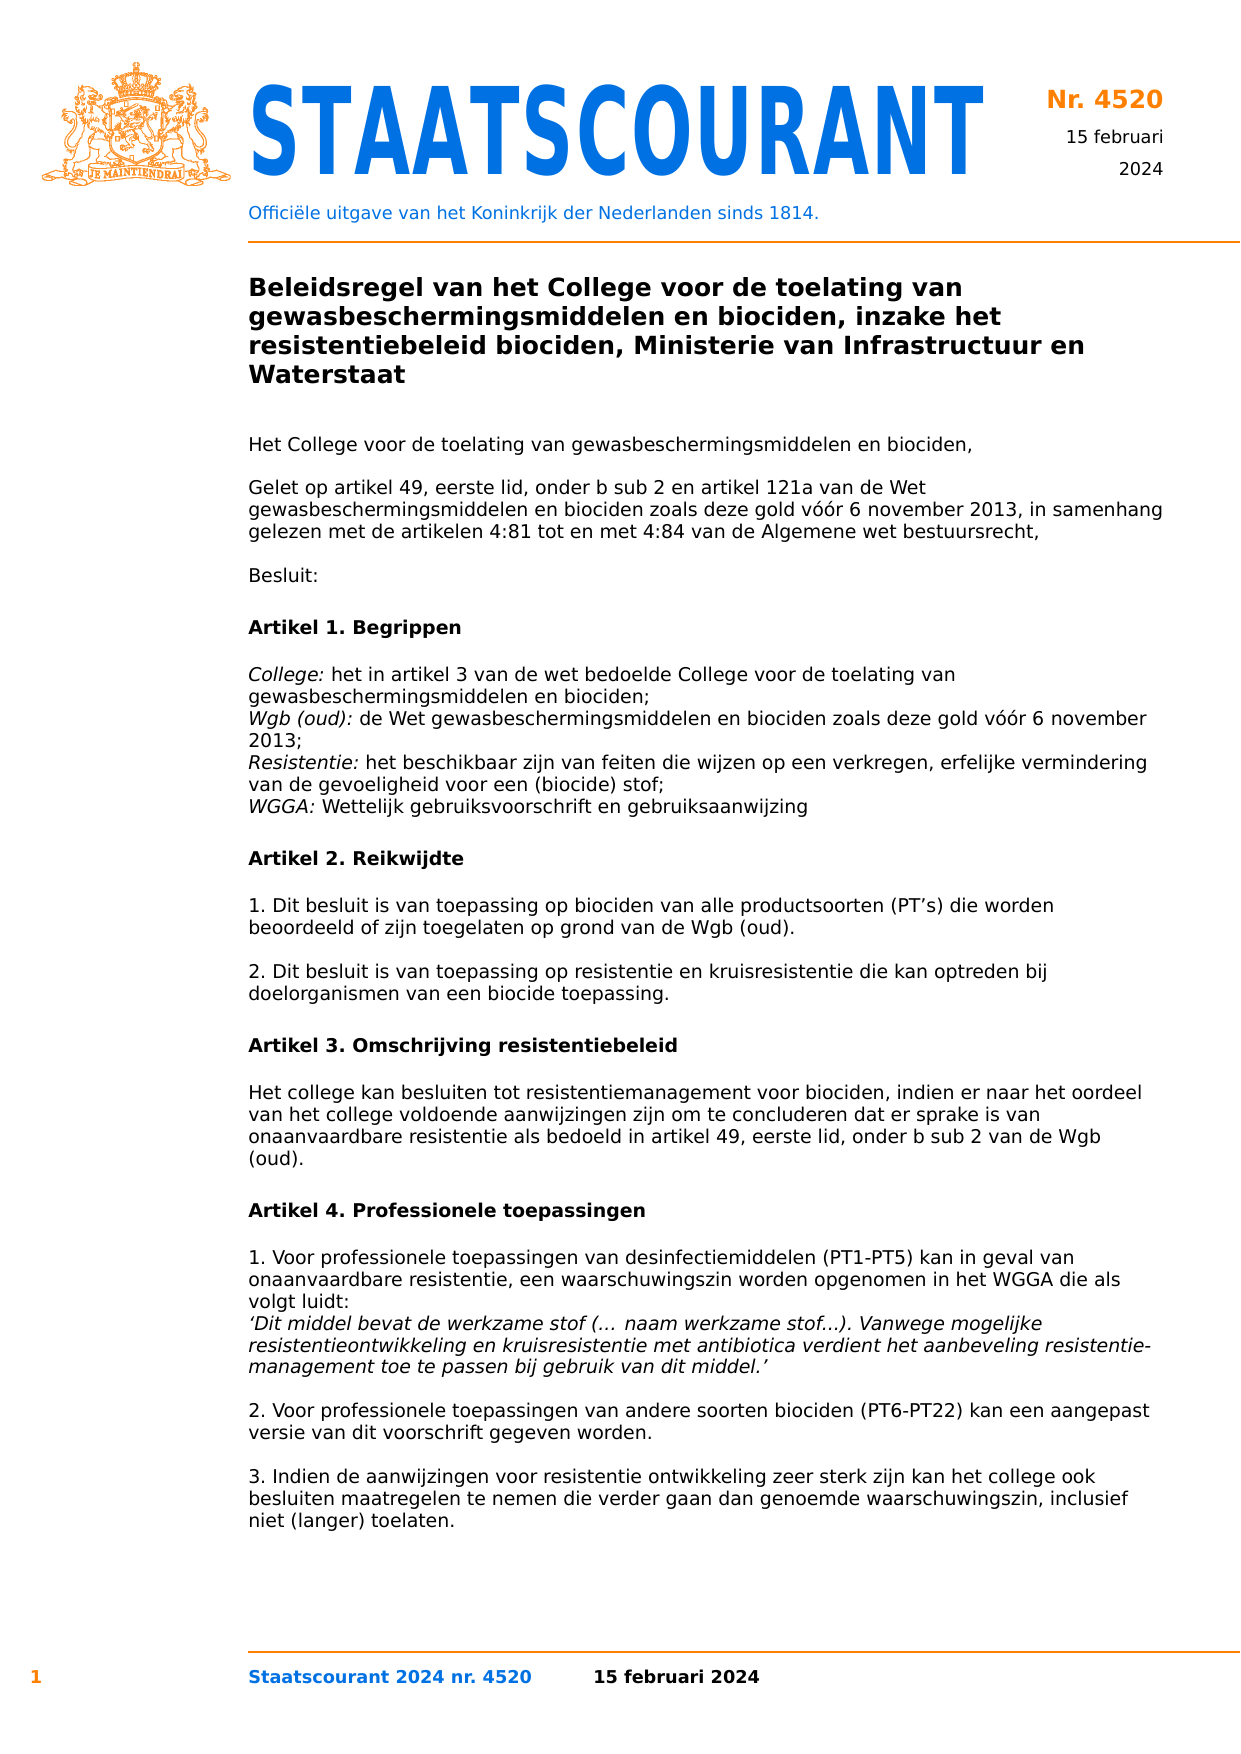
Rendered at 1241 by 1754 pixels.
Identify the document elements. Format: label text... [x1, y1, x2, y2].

text 1. Voor professionele toepassingen van desinfectiemiddelen (PT1-PT5) kan in geval van onaanvaardbare resistentie, een waarschuwingszin worden opgenomen in het WGGA die als volgt luidt: [248, 1247, 1163, 1312]
text WGGA: Wettelijk gebruiksvoorschrift en gebruiksaanwijzing [248, 796, 1163, 818]
subtitle Artikel 3. Omschrijving resistentiebeleid [248, 1035, 1163, 1057]
text College: het in artikel 3 van de wet bedoelde College voor de toelating van gewasbeschermingsmiddelen en biociden; [248, 664, 1163, 708]
table_cell 15 februari [998, 121, 1240, 153]
text 3. Indien de aanwijzingen voor resistentie ontwikkeling zeer sterk zijn kan het college ook besluiten maatregelen te nemen die verder gaan dan genoemde waarschuwingszin, inclusief niet (langer) toelaten. [248, 1466, 1163, 1532]
text Het College voor de toelating van gewasbeschermingsmiddelen en biociden, [248, 433, 1163, 455]
text Wgb (oud): de Wet gewasbeschermingsmiddelen en biociden zoals deze gold vóór 6 november 2013; [248, 708, 1163, 752]
text ‘Dit middel bevat de werkzame stof (... naam werkzame stof...). Vanwege mogelijke resistentieontwikkeling en kruisresistentie met antibiotica verdient het aanbeveling resistentie-management toe te passen bij gebruik van dit middel.’ [248, 1312, 1163, 1378]
table_cell 2024 [998, 153, 1240, 203]
table_header [25, 62, 248, 241]
table_header STAATSCOURANT [248, 62, 998, 203]
text Gelet op artikel 49, eerste lid, onder b sub 2 en artikel 121a van de Wet gewasbeschermingsmiddelen en biociden zoals deze gold vóór 6 november 2013, in samenhang gelezen met de artikelen 4:81 tot en met 4:84 van de Algemene wet bestuursrecht, [248, 477, 1163, 543]
subtitle Beleidsregel van het College voor de toelating van gewasbeschermingsmiddelen en biociden, inzake het resistentiebeleid biociden, Ministerie van Infrastructuur en Waterstaat [248, 273, 1163, 390]
subtitle Artikel 4. Professionele toepassingen [248, 1199, 1163, 1222]
table_header Nr. 4520 [998, 62, 1240, 121]
picture [41, 62, 231, 186]
text Besluit: [248, 565, 1163, 587]
text Het college kan besluiten tot resistentiemanagement voor biociden, indien er naar het oordeel van het college voldoende aanwijzingen zijn om te concluderen dat er sprake is van onaanvaardbare resistentie als bedoeld in artikel 49, eerste lid, onder b sub 2 van de Wgb (oud). [248, 1082, 1163, 1169]
subtitle Artikel 2. Reikwijdte [248, 848, 1163, 870]
table_cell Officiële uitgave van het Koninkrijk der Nederlanden sinds 1814. [248, 203, 1240, 241]
text 2. Dit besluit is van toepassing op resistentie en kruisresistentie die kan optreden bij doelorganismen van een biocide toepassing. [248, 961, 1163, 1005]
subtitle Artikel 1. Begrippen [248, 617, 1163, 639]
text 2. Voor professionele toepassingen van andere soorten biociden (PT6-PT22) kan een aangepast versie van dit voorschrift gegeven worden. [248, 1400, 1163, 1444]
text 1. Dit besluit is van toepassing op biociden van alle productsoorten (PT’s) die worden beoordeeld of zijn toegelaten op grond van de Wgb (oud). [248, 895, 1163, 939]
text Resistentie: het beschikbaar zijn van feiten die wijzen op een verkregen, erfelijke vermindering van de gevoeligheid voor een (biocide) stof; [248, 752, 1163, 796]
